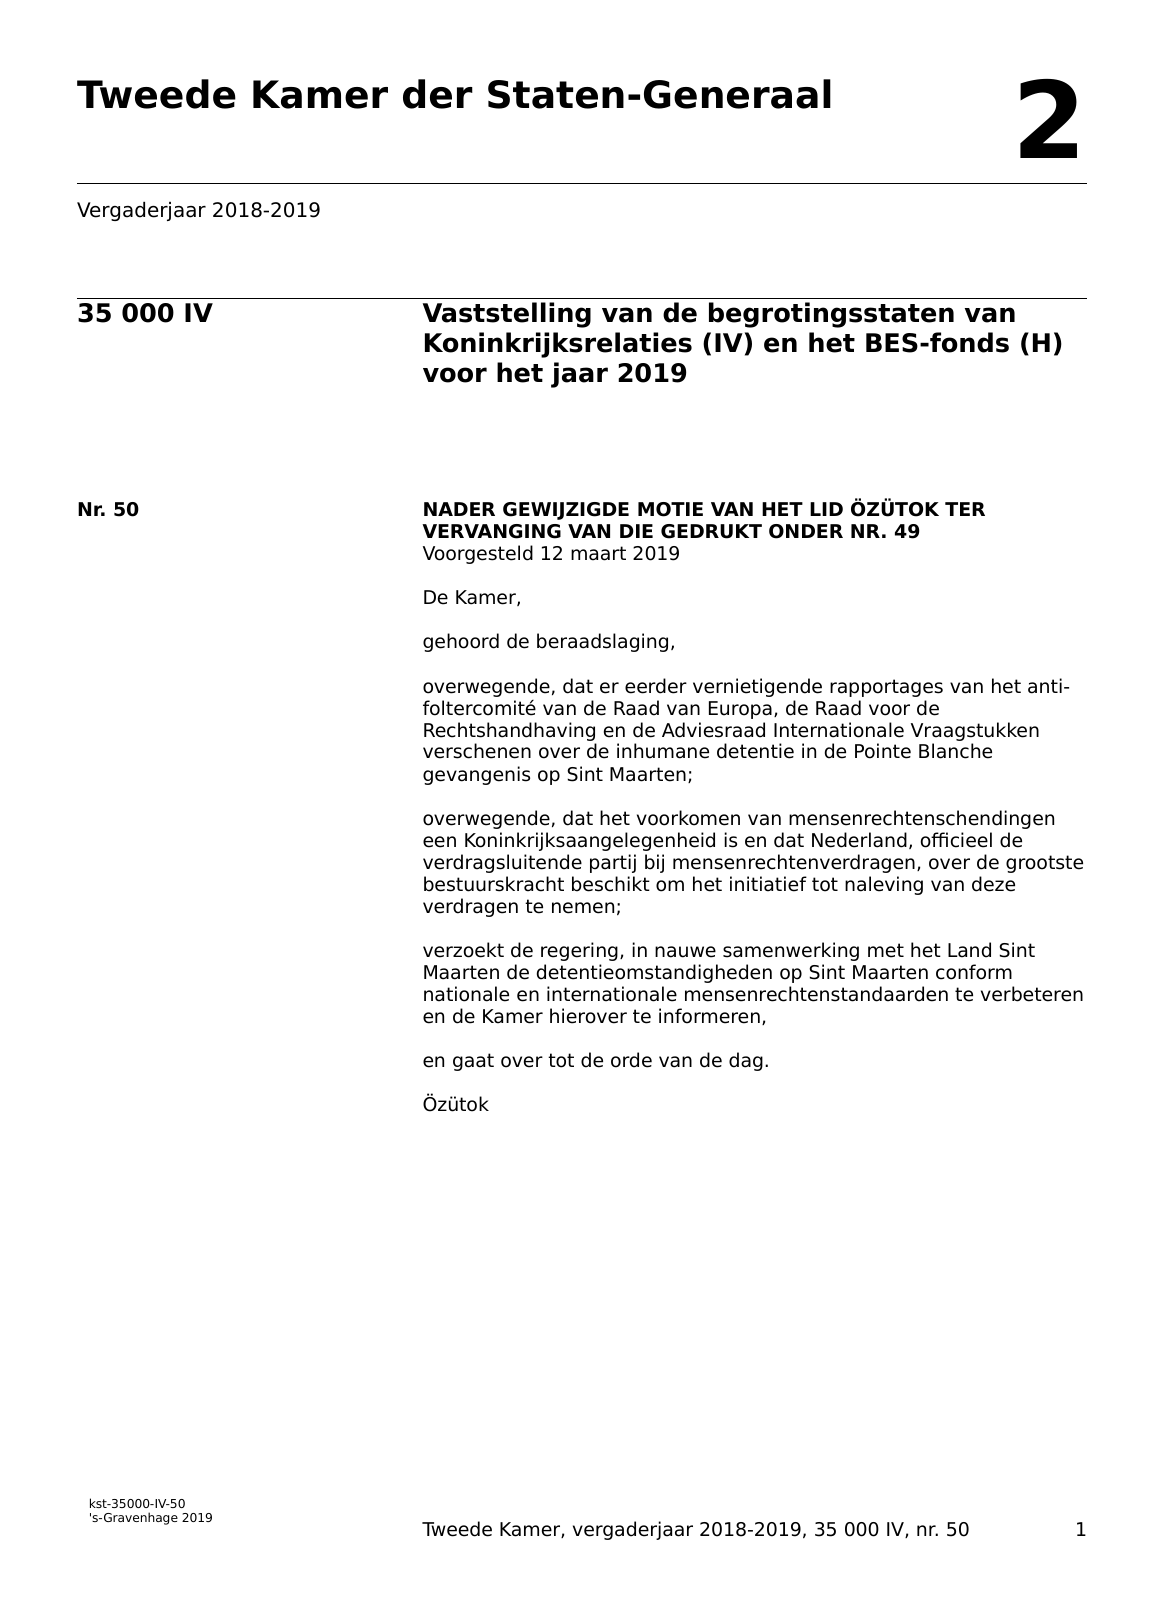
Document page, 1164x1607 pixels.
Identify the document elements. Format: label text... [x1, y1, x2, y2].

text Voorgesteld 12 maart 2019 [422, 543, 1087, 565]
text verzoekt de regering, in nauwe samenwerking met het Land Sint Maarten de detentieomstandigheden op Sint Maarten conform nationale en internationale mensenrechtenstandaarden te verbeteren en de Kamer hierover te informeren, [422, 940, 1087, 1028]
text kst-35000-IV-50 [88, 1497, 323, 1511]
text 's-Gravenhage 2019 [88, 1511, 323, 1525]
text overwegende, dat het voorkomen van mensenrechtenschendingen een Koninkrijksaangelegenheid is en dat Nederland, officieel de verdragsluitende partij bij mensenrechtenverdragen, over de grootste bestuurskracht beschikt om het initiatief tot naleving van deze verdragen te nemen; [422, 808, 1087, 917]
text overwegende, dat er eerder vernietigende rapportages van het anti-foltercomité van de Raad van Europa, de Raad voor de Rechtshandhaving en de Adviesraad Internationale Vraagstukken verschenen over de inhumane detentie in de Pointe Blanche gevangenis op Sint Maarten; [422, 676, 1087, 785]
text gehoord de beraadslaging, [422, 631, 1087, 653]
text De Kamer, [422, 587, 1087, 609]
table_header Tweede Kamer der Staten-Generaal [77, 59, 886, 183]
table_header 2 [886, 59, 1087, 183]
table_cell Vergaderjaar 2018-2019 [77, 184, 1087, 298]
subtitle Nr. 50 NADER GEWIJZIGDE MOTIE VAN HET LID ÖZÜTOK TER VERVANGING VAN DIE GEDRUKT ONDER NR. 49 [77, 499, 1087, 543]
text en gaat over tot de orde van de dag. [422, 1050, 1087, 1072]
text Özütok [422, 1094, 1087, 1116]
subtitle 35 000 IV Vaststelling van de begrotingsstaten van Koninkrijksrelaties (IV) en het BES-fonds (H) voor het jaar 2019 [77, 299, 1087, 388]
